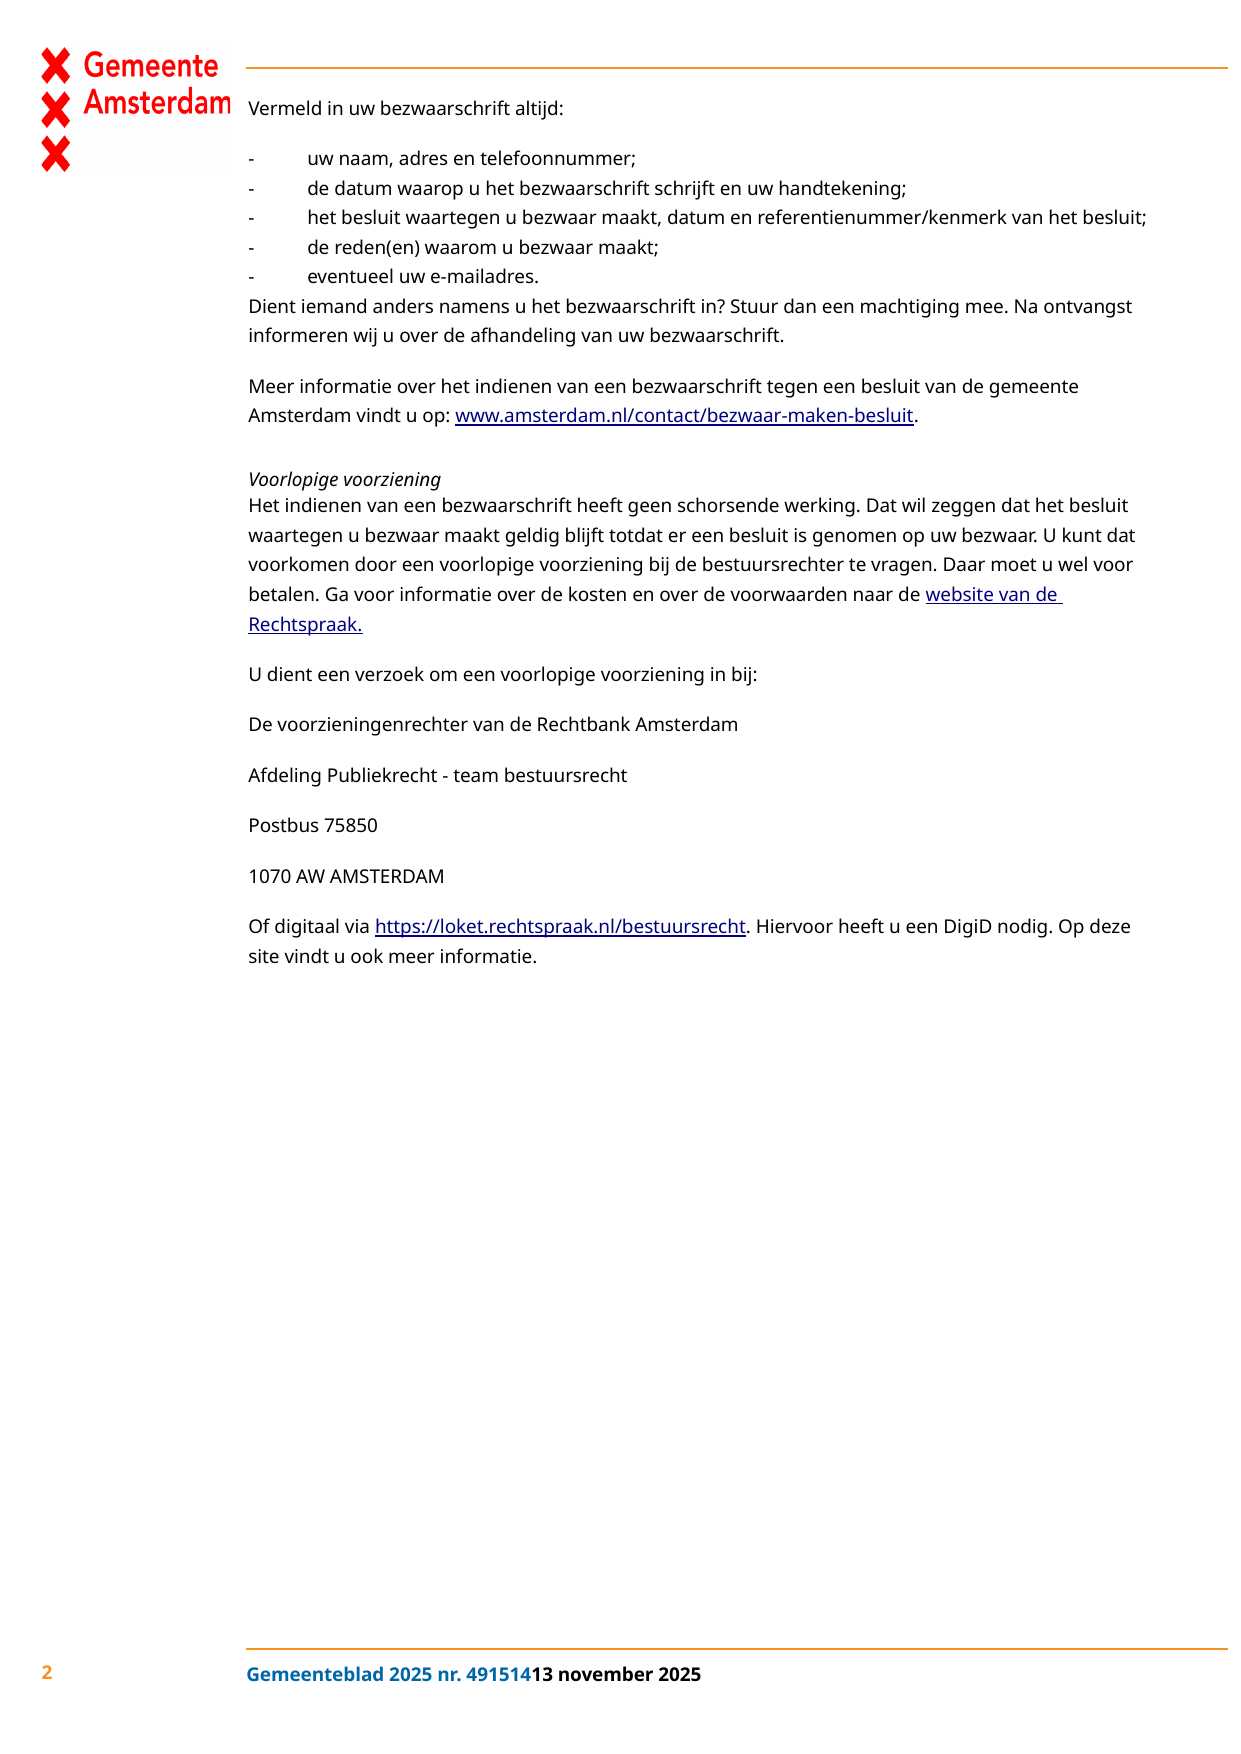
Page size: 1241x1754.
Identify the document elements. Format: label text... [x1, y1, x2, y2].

text Postbus 75850 [248, 812, 1152, 838]
list eventueel uw e-mailadres. [248, 263, 1152, 289]
text U dient een verzoek om een voorlopige voorziening in bij: [248, 661, 1152, 687]
list het besluit waartegen u bezwaar maakt, datum en referentienummer/kenmerk van het besluit; [248, 204, 1152, 230]
text Afdeling Publiekrecht - team bestuursrecht [248, 762, 1152, 788]
text Meer informatie over het indienen van een bezwaarschrift tegen een besluit van de gemeente Amsterdam vindt u op: www.amsterdam.nl/contact/bezwaar-maken-besluit. [248, 373, 1152, 428]
text Het indienen van een bezwaarschrift heeft geen schorsende werking. Dat wil zeggen dat het besluit waartegen u bezwaar maakt geldig blijft totdat er een besluit is genomen op uw bezwaar. U kunt dat voorkomen door een voorlopige voorziening bij de bestuursrechter te vragen. Daar moet u wel voor betalen. Ga voor informatie over de kosten en over de voorwaarden naar de website van de Rechtspraak. [248, 492, 1152, 636]
text 1070 AW AMSTERDAM [248, 863, 1152, 888]
text De voorzieningenrechter van de Rechtbank Amsterdam [248, 712, 1152, 737]
text Of digitaal via https://loket.rechtspraak.nl/bestuursrecht. Hiervoor heeft u een DigiD nodig. Op deze site vindt u ook meer informatie. [248, 913, 1152, 968]
text Vermeld in uw bezwaarschrift altijd: [248, 95, 1152, 121]
list de datum waarop u het bezwaarschrift schrijft en uw handtekening; [248, 175, 1152, 201]
picture [41, 47, 231, 172]
list uw naam, adres en telefoonnummer; [248, 145, 1152, 171]
text Voorlopige voorziening [248, 467, 1152, 492]
text Dient iemand anders namens u het bezwaarschrift in? Stuur dan een machtiging mee. Na ontvangst informeren wij u over de afhandeling van uw bezwaarschrift. [248, 293, 1152, 348]
list de reden(en) waarom u bezwaar maakt; [248, 234, 1152, 260]
